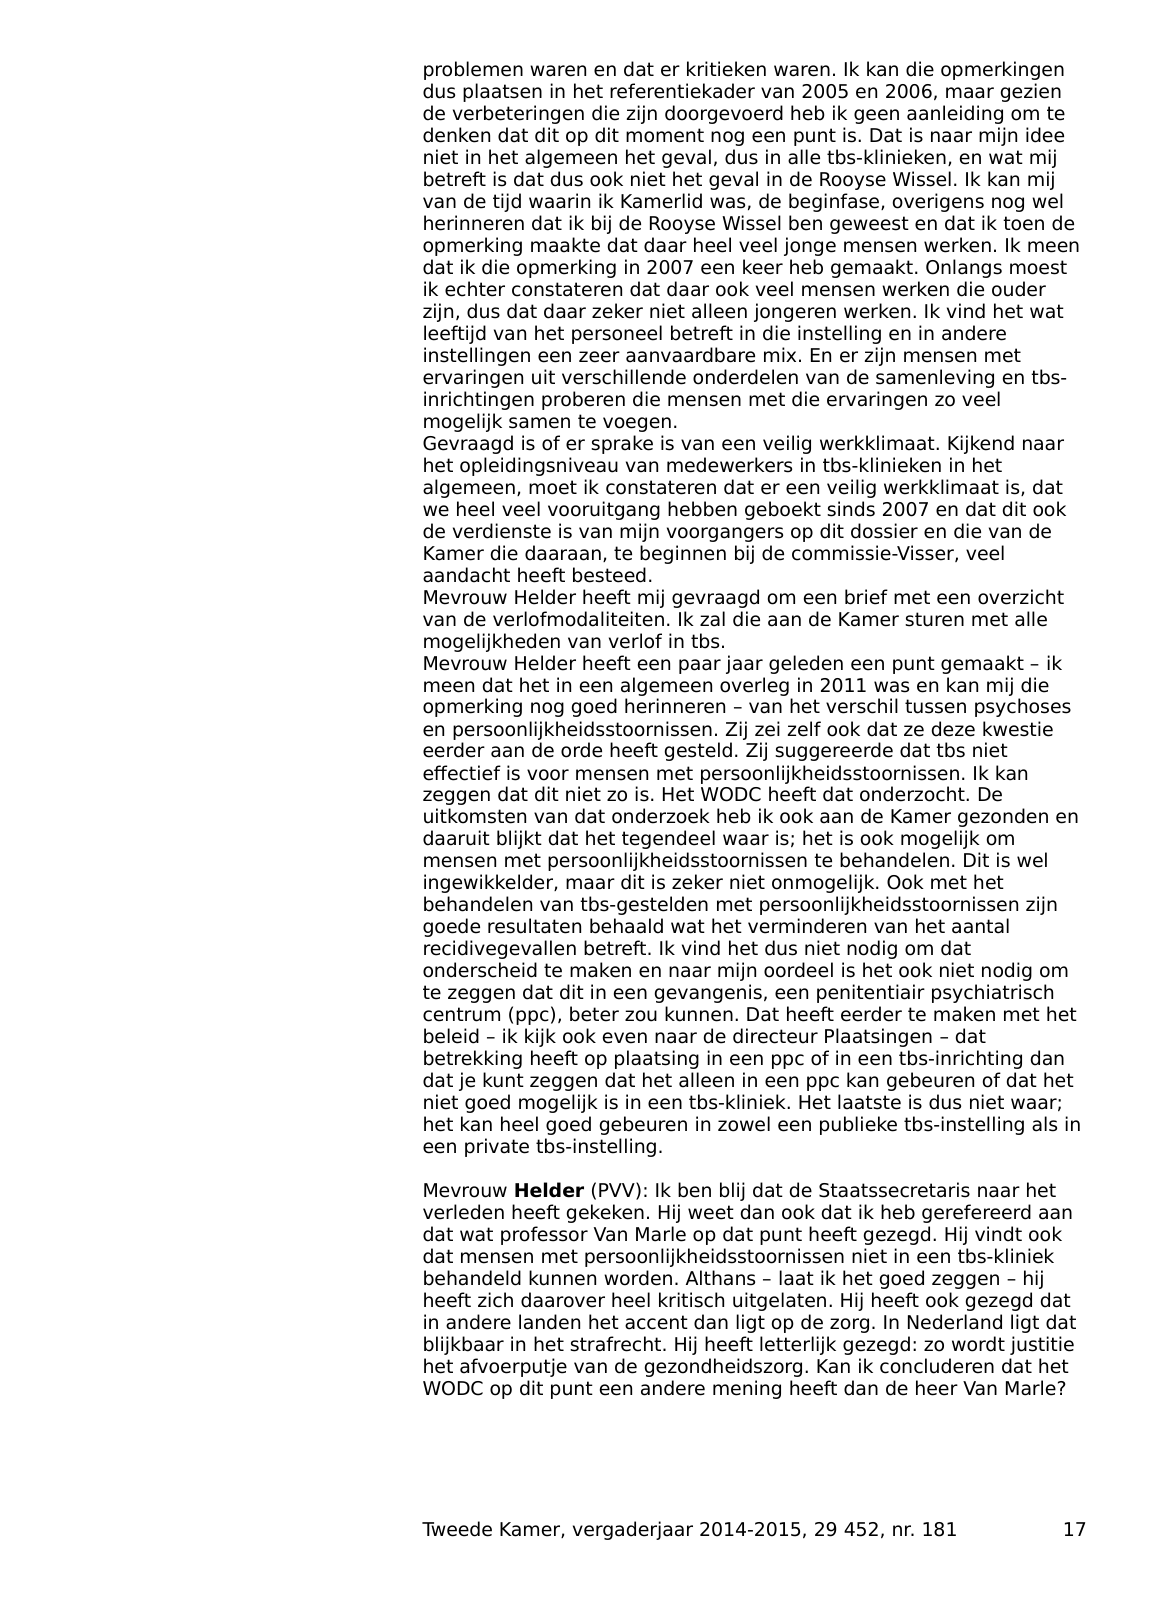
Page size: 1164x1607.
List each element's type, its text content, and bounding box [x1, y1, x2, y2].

text Mevrouw Helder heeft mij gevraagd om een brief met een overzicht van de verlofmodaliteiten. Ik zal die aan de Kamer sturen met alle mogelijkheden van verlof in tbs. [422, 587, 1087, 652]
text problemen waren en dat er kritieken waren. Ik kan die opmerkingen dus plaatsen in het referentiekader van 2005 en 2006, maar gezien de verbeteringen die zijn doorgevoerd heb ik geen aanleiding om te denken dat dit op dit moment nog een punt is. Dat is naar mijn idee niet in het algemeen het geval, dus in alle tbs-klinieken, en wat mij betreft is dat dus ook niet het geval in de Rooyse Wissel. Ik kan mij van de tijd waarin ik Kamerlid was, de beginfase, overigens nog wel herinneren dat ik bij de Rooyse Wissel ben geweest en dat ik toen de opmerking maakte dat daar heel veel jonge mensen werken. Ik meen dat ik die opmerking in 2007 een keer heb gemaakt. Onlangs moest ik echter constateren dat daar ook veel mensen werken die ouder zijn, dus dat daar zeker niet alleen jongeren werken. Ik vind het wat leeftijd van het personeel betreft in die instelling en in andere instellingen een zeer aanvaardbare mix. En er zijn mensen met ervaringen uit verschillende onderdelen van de samenleving en tbs-inrichtingen proberen die mensen met die ervaringen zo veel mogelijk samen te voegen. [422, 59, 1087, 433]
text Mevrouw Helder heeft een paar jaar geleden een punt gemaakt – ik meen dat het in een algemeen overleg in 2011 was en kan mij die opmerking nog goed herinneren – van het verschil tussen psychoses en persoonlijkheidsstoornissen. Zij zei zelf ook dat ze deze kwestie eerder aan de orde heeft gesteld. Zij suggereerde dat tbs niet effectief is voor mensen met persoonlijkheidsstoornissen. Ik kan zeggen dat dit niet zo is. Het WODC heeft dat onderzocht. De uitkomsten van dat onderzoek heb ik ook aan de Kamer gezonden en daaruit blijkt dat het tegendeel waar is; het is ook mogelijk om mensen met persoonlijkheidsstoornissen te behandelen. Dit is wel ingewikkelder, maar dit is zeker niet onmogelijk. Ook met het behandelen van tbs-gestelden met persoonlijkheidsstoornissen zijn goede resultaten behaald wat het verminderen van het aantal recidivegevallen betreft. Ik vind het dus niet nodig om dat onderscheid te maken en naar mijn oordeel is het ook niet nodig om te zeggen dat dit in een gevangenis, een penitentiair psychiatrisch centrum (ppc), beter zou kunnen. Dat heeft eerder te maken met het beleid – ik kijk ook even naar de directeur Plaatsingen – dat betrekking heeft op plaatsing in een ppc of in een tbs-inrichting dan dat je kunt zeggen dat het alleen in een ppc kan gebeuren of dat het niet goed mogelijk is in een tbs-kliniek. Het laatste is dus niet waar; het kan heel goed gebeuren in zowel een publieke tbs-instelling als in een private tbs-instelling. [422, 652, 1087, 1158]
text Gevraagd is of er sprake is van een veilig werkklimaat. Kijkend naar het opleidingsniveau van medewerkers in tbs-klinieken in het algemeen, moet ik constateren dat er een veilig werkklimaat is, dat we heel veel vooruitgang hebben geboekt sinds 2007 en dat dit ook de verdienste is van mijn voorgangers op dit dossier en die van de Kamer die daaraan, te beginnen bij de commissie-Visser, veel aandacht heeft besteed. [422, 433, 1087, 587]
text Mevrouw Helder (PVV): Ik ben blij dat de Staatssecretaris naar het verleden heeft gekeken. Hij weet dan ook dat ik heb gerefereerd aan dat wat professor Van Marle op dat punt heeft gezegd. Hij vindt ook dat mensen met persoonlijkheidsstoornissen niet in een tbs-kliniek behandeld kunnen worden. Althans – laat ik het goed zeggen – hij heeft zich daarover heel kritisch uitgelaten. Hij heeft ook gezegd dat in andere landen het accent dan ligt op de zorg. In Nederland ligt dat blijkbaar in het strafrecht. Hij heeft letterlijk gezegd: zo wordt justitie het afvoerputje van de gezondheidszorg. Kan ik concluderen dat het WODC op dit punt een andere mening heeft dan de heer Van Marle? [422, 1180, 1087, 1400]
